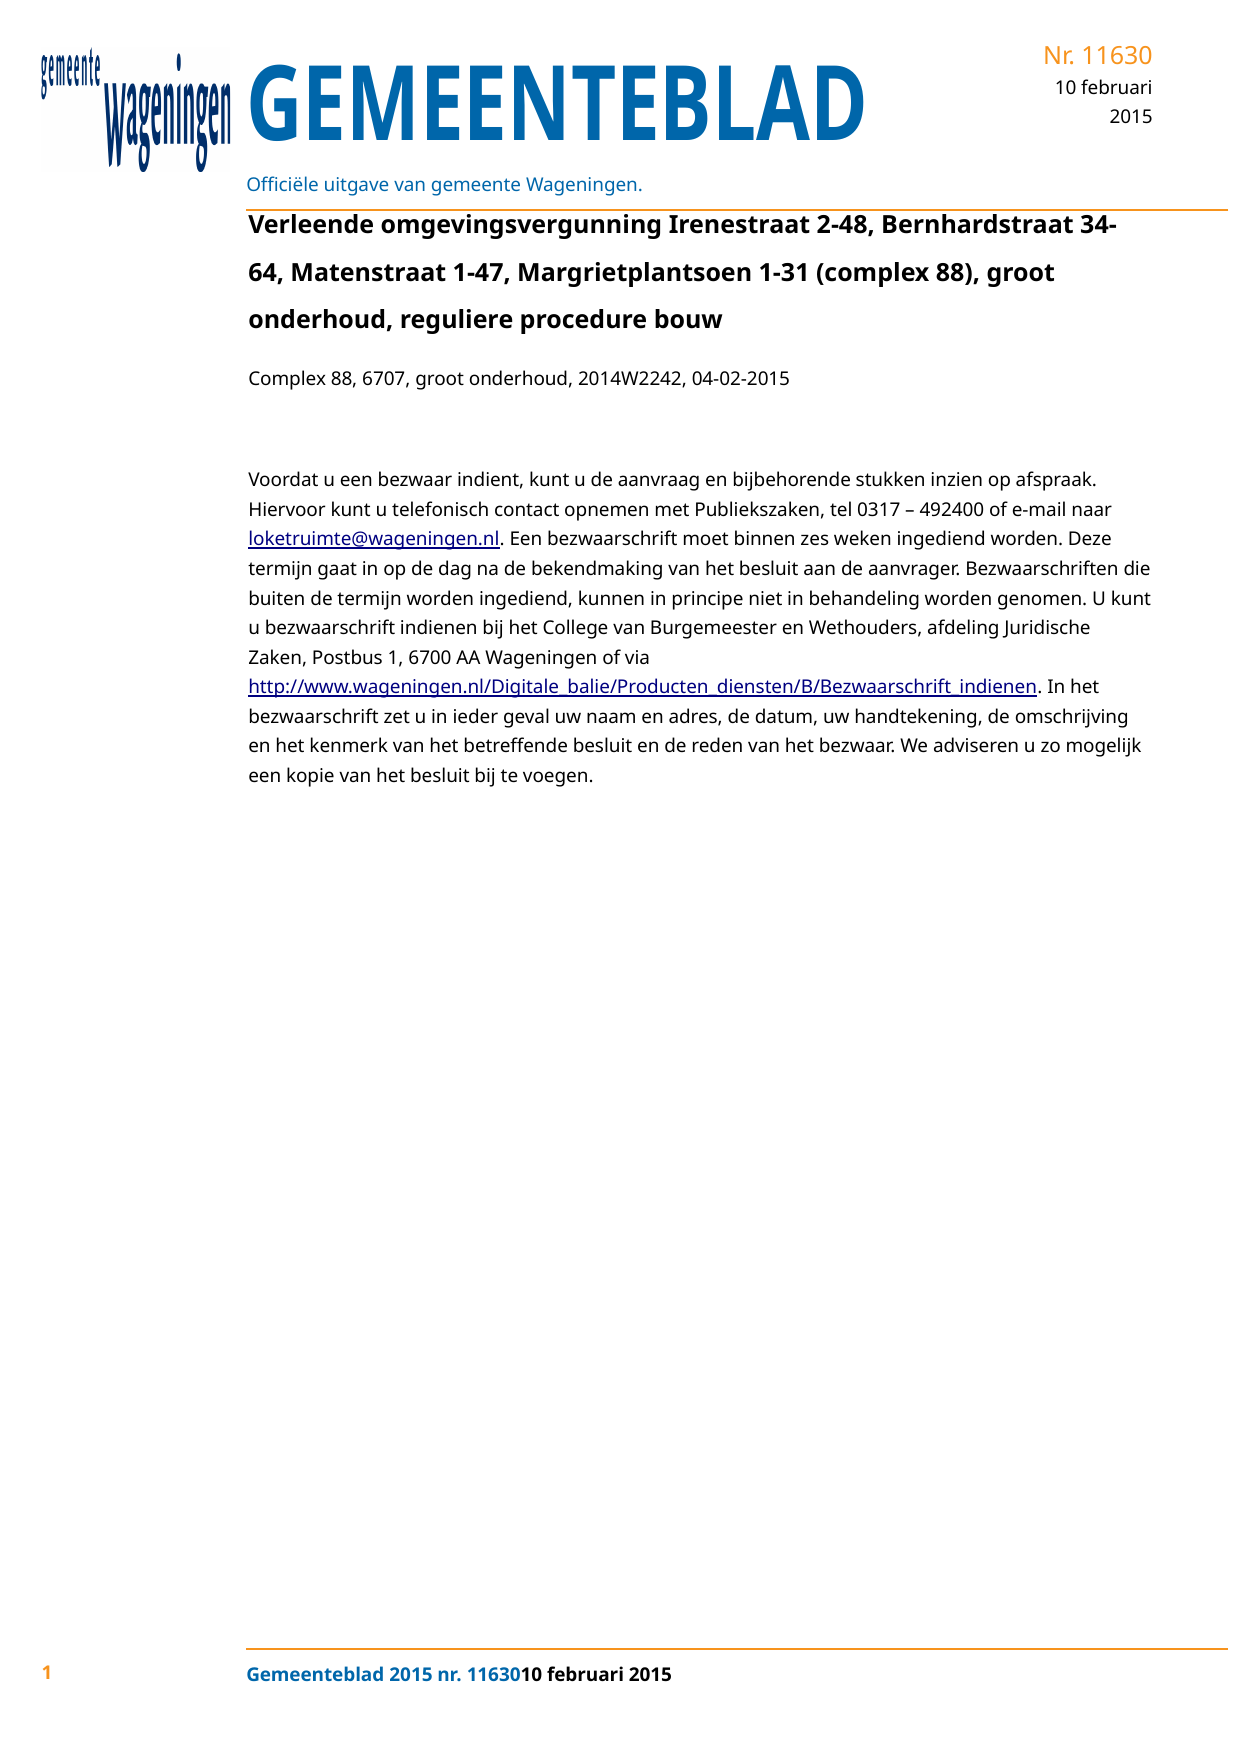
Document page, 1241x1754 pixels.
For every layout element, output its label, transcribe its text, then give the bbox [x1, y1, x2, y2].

text Complex 88, 6707, groot onderhoud, 2014W2242, 04-02-2015 [248, 366, 1152, 391]
picture [41, 47, 231, 172]
text Voordat u een bezwaar indient, kunt u de aanvraag en bijbehorende stukken inzien op afspraak. Hiervoor kunt u telefonisch contact opnemen met Publiekszaken, tel 0317 – 492400 of e-mail naar loketruimte@wageningen.nl. Een bezwaarschrift moet binnen zes weken ingediend worden. Deze termijn gaat in op de dag na de bekendmaking van het besluit aan de aanvrager. Bezwaarschriften die buiten de termijn worden ingediend, kunnen in principe niet in behandeling worden genomen. U kunt u bezwaarschrift indienen bij het College van Burgemeester en Wethouders, afdeling Juridische Zaken, Postbus 1, 6700 AA Wageningen of via http://www.wageningen.nl/Digitale_balie/Producten_diensten/B/Bezwaarschrift_indienen. In het bezwaarschrift zet u in ieder geval uw naam en adres, de datum, uw handtekening, de omschrijving en het kenmerk van het betreffende besluit en de reden van het bezwaar. We adviseren u zo mogelijk een kopie van het besluit bij te voegen. [248, 466, 1152, 788]
text Verleende omgevingsvergunning Irenestraat 2-48, Bernhardstraat 34-64, Matenstraat 1-47, Margrietplantsoen 1-31 (complex 88), groot onderhoud, reguliere procedure bouw [248, 211, 1152, 336]
